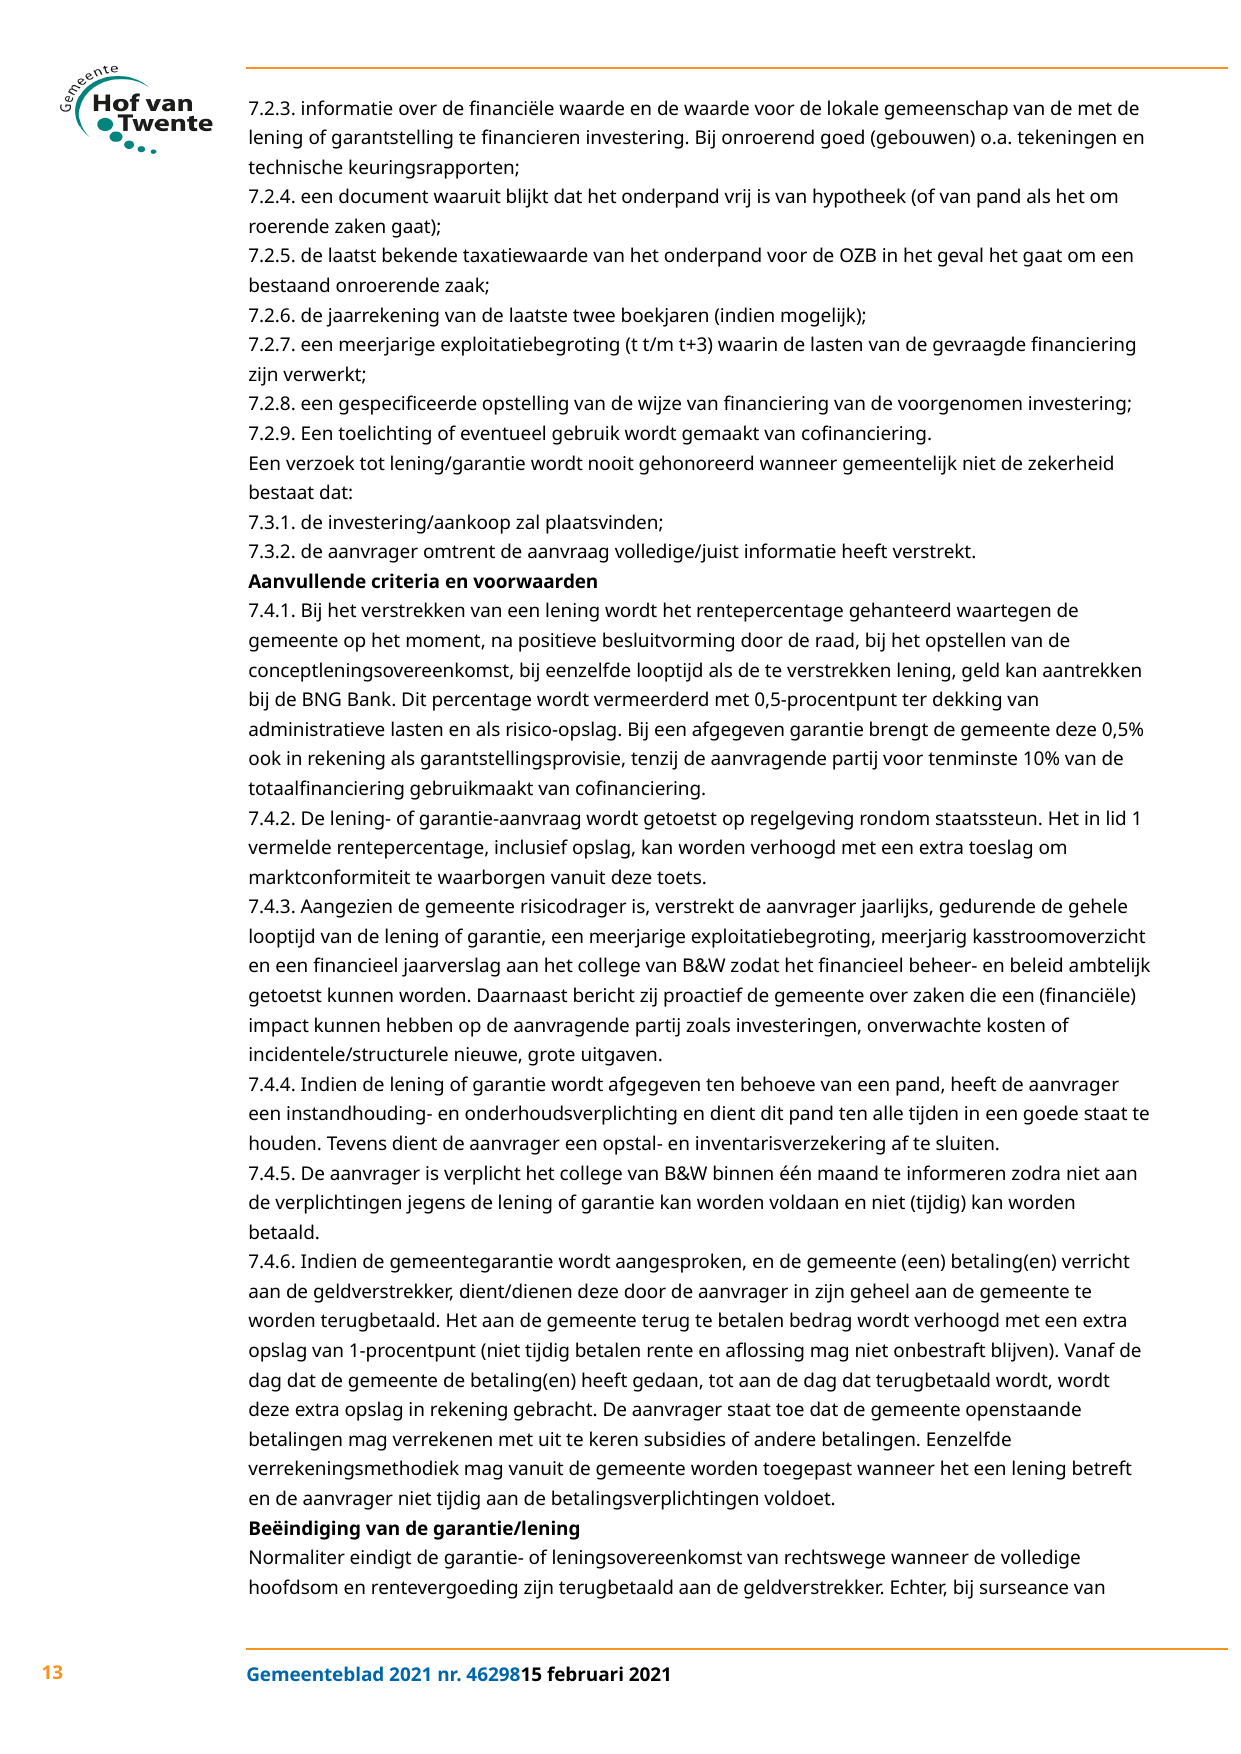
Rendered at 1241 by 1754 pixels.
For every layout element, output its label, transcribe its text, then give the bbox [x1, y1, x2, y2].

text 7.2.8. een gespecificeerde opstelling van de wijze van financiering van de voorgenomen investering; [248, 391, 1152, 416]
text 7.2.9. Een toelichting of eventueel gebruik wordt gemaakt van cofinanciering. [248, 420, 1152, 446]
text 7.2.3. informatie over de financiële waarde en de waarde voor de lokale gemeenschap van de met de lening of garantstelling te financieren investering. Bij onroerend goed (gebouwen) o.a. tekeningen en technische keuringsrapporten; [248, 95, 1152, 180]
text 7.4.4. Indien de lening of garantie wordt afgegeven ten behoeve van een pand, heeft de aanvrager een instandhouding- en onderhoudsverplichting en dient dit pand ten alle tijden in een goede staat te houden. Tevens dient de aanvrager een opstal- en inventarisverzekering af te sluiten. [248, 1071, 1152, 1156]
text Een verzoek tot lening/garantie wordt nooit gehonoreerd wanneer gemeentelijk niet de zekerheid bestaat dat: [248, 450, 1152, 505]
text 7.4.6. Indien de gemeentegarantie wordt aangesproken, en de gemeente (een) betaling(en) verricht aan de geldverstrekker, dient/dienen deze door de aanvrager in zijn geheel aan de gemeente te worden terugbetaald. Het aan de gemeente terug te betalen bedrag wordt verhoogd met een extra opslag van 1-procentpunt (niet tijdig betalen rente en aflossing mag niet onbestraft blijven). Vanaf de dag dat de gemeente de betaling(en) heeft gedaan, tot aan de dag dat terugbetaald wordt, wordt deze extra opslag in rekening gebracht. De aanvrager staat toe dat de gemeente openstaande betalingen mag verrekenen met uit te keren subsidies of andere betalingen. Eenzelfde verrekeningsmethodiek mag vanuit de gemeente worden toegepast wanneer het een lening betreft en de aanvrager niet tijdig aan de betalingsverplichtingen voldoet. [248, 1248, 1152, 1511]
text Beëindiging van de garantie/lening [248, 1515, 1152, 1541]
text Normaliter eindigt de garantie- of leningsovereenkomst van rechtswege wanneer de volledige hoofdsom en rentevergoeding zijn terugbetaald aan de geldverstrekker. Echter, bij surseance van [248, 1544, 1152, 1600]
text 7.2.6. de jaarrekening van de laatste twee boekjaren (indien mogelijk); [248, 302, 1152, 328]
text 7.2.5. de laatst bekende taxatiewaarde van het onderpand voor de OZB in het geval het gaat om een bestaand onroerende zaak; [248, 243, 1152, 298]
text 7.4.5. De aanvrager is verplicht het college van B&W binnen één maand te informeren zodra niet aan de verplichtingen jegens de lening of garantie kan worden voldaan en niet (tijdig) kan worden betaald. [248, 1160, 1152, 1245]
text 7.4.2. De lening- of garantie-aanvraag wordt getoetst op regelgeving rondom staatssteun. Het in lid 1 vermelde rentepercentage, inclusief opslag, kan worden verhoogd met een extra toeslag om marktconformiteit te waarborgen vanuit deze toets. [248, 805, 1152, 890]
text 7.4.1. Bij het verstrekken van een lening wordt het rentepercentage gehanteerd waartegen de gemeente op het moment, na positieve besluitvorming door de raad, bij het opstellen van de conceptleningsovereenkomst, bij eenzelfde looptijd als de te verstrekken lening, geld kan aantrekken bij de BNG Bank. Dit percentage wordt vermeerderd met 0,5-procentpunt ter dekking van administratieve lasten en als risico-opslag. Bij een afgegeven garantie brengt de gemeente deze 0,5% ook in rekening als garantstellingsprovisie, tenzij de aanvragende partij voor tenminste 10% van de totaalfinanciering gebruikmaakt van cofinanciering. [248, 598, 1152, 801]
text 7.4.3. Aangezien de gemeente risicodrager is, verstrekt de aanvrager jaarlijks, gedurende de gehele looptijd van de lening of garantie, een meerjarige exploitatiebegroting, meerjarig kasstroomoverzicht en een financieel jaarverslag aan het college van B&W zodat het financieel beheer- en beleid ambtelijk getoetst kunnen worden. Daarnaast bericht zij proactief de gemeente over zaken die een (financiële) impact kunnen hebben op de aanvragende partij zoals investeringen, onverwachte kosten of incidentele/structurele nieuwe, grote uitgaven. [248, 893, 1152, 1067]
text 7.2.4. een document waaruit blijkt dat het onderpand vrij is van hypotheek (of van pand als het om roerende zaken gaat); [248, 183, 1152, 239]
picture [41, 47, 231, 172]
text Aanvullende criteria en voorwaarden [248, 568, 1152, 594]
text 7.3.1. de investering/aankoop zal plaatsvinden; [248, 509, 1152, 535]
text 7.3.2. de aanvrager omtrent de aanvraag volledige/juist informatie heeft verstrekt. [248, 538, 1152, 564]
text 7.2.7. een meerjarige exploitatiebegroting (t t/m t+3) waarin de lasten van de gevraagde financiering zijn verwerkt; [248, 331, 1152, 387]
